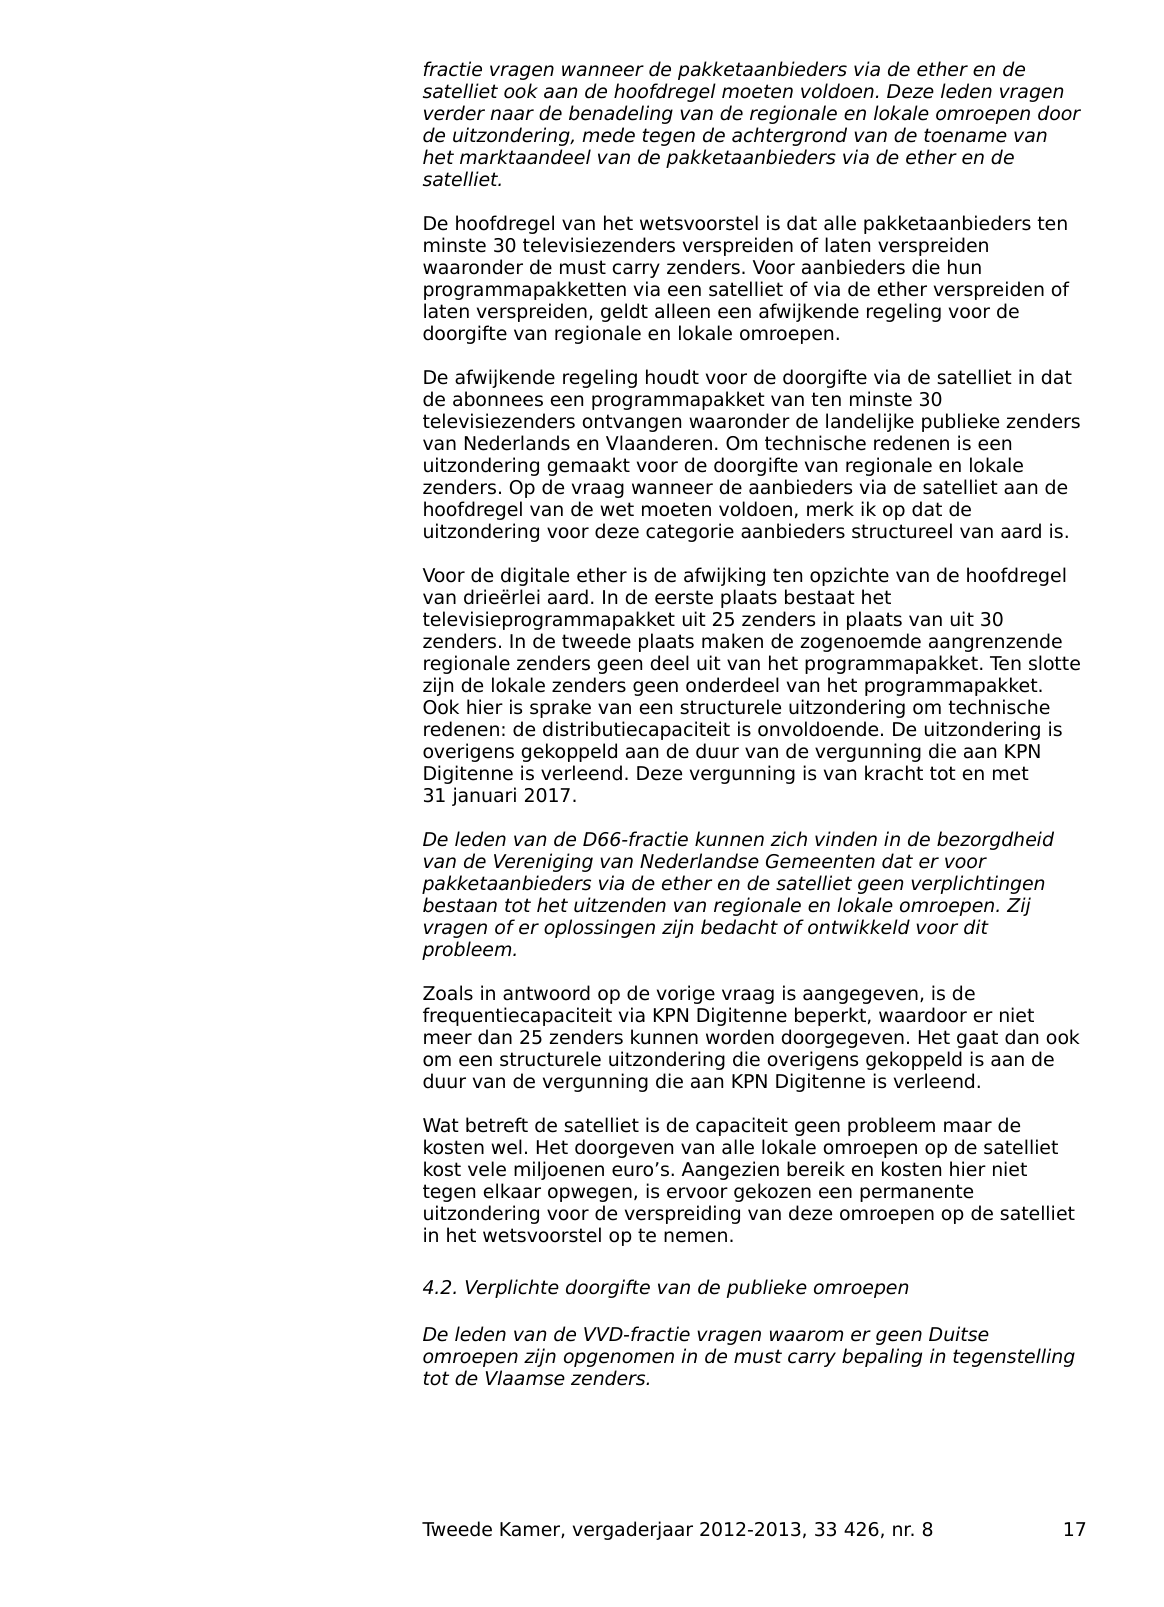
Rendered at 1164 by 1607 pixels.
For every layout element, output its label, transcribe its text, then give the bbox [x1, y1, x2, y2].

text De leden van de VVD-fractie vragen waarom er geen Duitse omroepen zijn opgenomen in de must carry bepaling in tegenstelling tot de Vlaamse zenders. [422, 1324, 1087, 1390]
text De hoofdregel van het wetsvoorstel is dat alle pakketaanbieders ten minste 30 televisiezenders verspreiden of laten verspreiden waaronder de must carry zenders. Voor aanbieders die hun programmapakketten via een satelliet of via de ether verspreiden of laten verspreiden, geldt alleen een afwijkende regeling voor de doorgifte van regionale en lokale omroepen. [422, 213, 1087, 345]
text De leden van de D66-fractie kunnen zich vinden in de bezorgdheid van de Vereniging van Nederlandse Gemeenten dat er voor pakketaanbieders via de ether en de satelliet geen verplichtingen bestaan tot het uitzenden van regionale en lokale omroepen. Zij vragen of er oplossingen zijn bedacht of ontwikkeld voor dit probleem. [422, 829, 1087, 961]
text Voor de digitale ether is de afwijking ten opzichte van de hoofdregel van drieërlei aard. In de eerste plaats bestaat het televisieprogrammapakket uit 25 zenders in plaats van uit 30 zenders. In de tweede plaats maken de zogenoemde aangrenzende regionale zenders geen deel uit van het programmapakket. Ten slotte zijn de lokale zenders geen onderdeel van het programmapakket. Ook hier is sprake van een structurele uitzondering om technische redenen: de distributiecapaciteit is onvoldoende. De uitzondering is overigens gekoppeld aan de duur van de vergunning die aan KPN Digitenne is verleend. Deze vergunning is van kracht tot en met 31 januari 2017. [422, 565, 1087, 807]
subtitle 4.2. Verplichte doorgifte van de publieke omroepen [422, 1277, 1087, 1299]
text Wat betreft de satelliet is de capaciteit geen probleem maar de kosten wel. Het doorgeven van alle lokale omroepen op de satelliet kost vele miljoenen euro’s. Aangezien bereik en kosten hier niet tegen elkaar opwegen, is ervoor gekozen een permanente uitzondering voor de verspreiding van deze omroepen op de satelliet in het wetsvoorstel op te nemen. [422, 1115, 1087, 1247]
text De afwijkende regeling houdt voor de doorgifte via de satelliet in dat de abonnees een programmapakket van ten minste 30 televisiezenders ontvangen waaronder de landelijke publieke zenders van Nederlands en Vlaanderen. Om technische redenen is een uitzondering gemaakt voor de doorgifte van regionale en lokale zenders. Op de vraag wanneer de aanbieders via de satelliet aan de hoofdregel van de wet moeten voldoen, merk ik op dat de uitzondering voor deze categorie aanbieders structureel van aard is. [422, 367, 1087, 543]
text Zoals in antwoord op de vorige vraag is aangegeven, is de frequentiecapaciteit via KPN Digitenne beperkt, waardoor er niet meer dan 25 zenders kunnen worden doorgegeven. Het gaat dan ook om een structurele uitzondering die overigens gekoppeld is aan de duur van de vergunning die aan KPN Digitenne is verleend. [422, 983, 1087, 1093]
text fractie vragen wanneer de pakketaanbieders via de ether en de satelliet ook aan de hoofdregel moeten voldoen. Deze leden vragen verder naar de benadeling van de regionale en lokale omroepen door de uitzondering, mede tegen de achtergrond van de toename van het marktaandeel van de pakketaanbieders via de ether en de satelliet. [422, 59, 1087, 191]
